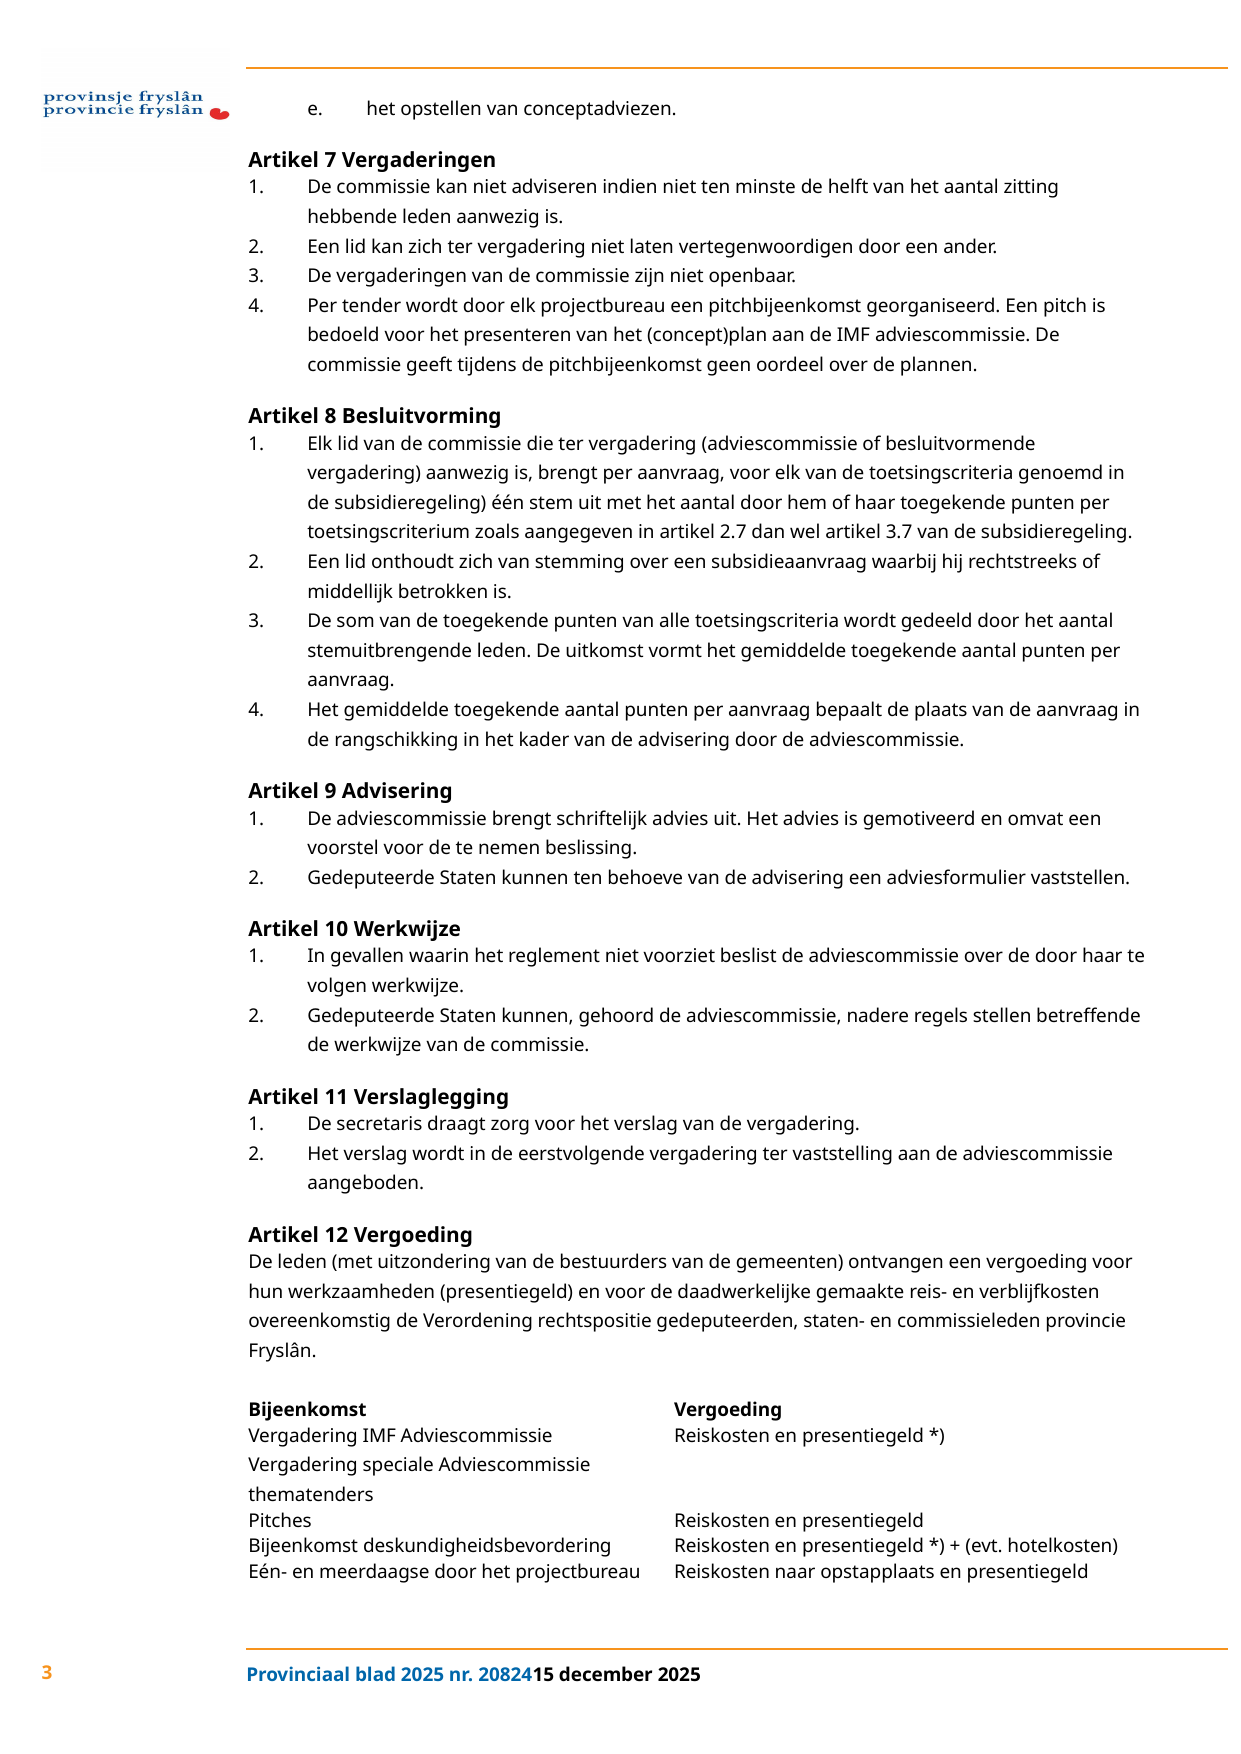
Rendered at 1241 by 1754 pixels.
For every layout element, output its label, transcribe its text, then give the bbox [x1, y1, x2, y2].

table_header Bijeenkomst [248, 1396, 674, 1422]
text Artikel 10 Werkwijze [248, 914, 1152, 943]
table_cell Bijeenkomst deskundigheidsbevordering [248, 1533, 674, 1558]
table_cell Reiskosten naar opstapplaats en presentiegeld [674, 1559, 1152, 1584]
list Een lid onthoudt zich van stemming over een subsidieaanvraag waarbij hij rechtstreeks of middellijk betrokken is. [248, 548, 1152, 604]
list In gevallen waarin het reglement niet voorziet beslist de adviescommissie over de door haar te volgen werkwijze. [248, 943, 1152, 998]
list Gedeputeerde Staten kunnen, gehoord de adviescommissie, nadere regels stellen betreffende de werkwijze van de commissie. [248, 1002, 1152, 1057]
text De leden (met uitzondering van de bestuurders van de gemeenten) ontvangen een vergoeding voor hun werkzaamheden (presentiegeld) en voor de daadwerkelijke gemaakte reis- en verblijfkosten overeenkomstig de Verordening rechtspositie gedeputeerden, staten- en commissieleden provincie Fryslân. [248, 1248, 1152, 1363]
table_header Vergoeding [674, 1396, 1152, 1422]
list Het gemiddelde toegekende aantal punten per aanvraag bepaalt de plaats van de aanvraag in de rangschikking in het kader van de advisering door de adviescommissie. [248, 696, 1152, 752]
list De vergaderingen van de commissie zijn niet openbaar. [248, 262, 1152, 288]
table_cell Eén- en meerdaagse door het projectbureau [248, 1559, 674, 1584]
table_cell Reiskosten en presentiegeld *) [674, 1422, 1152, 1507]
table_cell Vergadering IMF Adviescommissie Vergadering speciale Adviescommissie thematenders [248, 1422, 674, 1507]
picture [41, 47, 231, 172]
text Artikel 12 Vergoeding [248, 1220, 1152, 1248]
text Artikel 9 Advisering [248, 776, 1152, 805]
list Per tender wordt door elk projectbureau een pitchbijeenkomst georganiseerd. Een pitch is bedoeld voor het presenteren van het (concept)plan aan de IMF adviescommissie. De commissie geeft tijdens de pitchbijeenkomst geen oordeel over de plannen. [248, 292, 1152, 377]
list Een lid kan zich ter vergadering niet laten vertegenwoordigen door een ander. [248, 233, 1152, 258]
list Elk lid van de commissie die ter vergadering (adviescommissie of besluitvormende vergadering) aanwezig is, brengt per aanvraag, voor elk van de toetsingscriteria genoemd in de subsidieregeling) één stem uit met het aantal door hem of haar toegekende punten per toetsingscriterium zoals aangegeven in artikel 2.7 dan wel artikel 3.7 van de subsidieregeling. [248, 430, 1152, 544]
text Artikel 8 Besluitvorming [248, 402, 1152, 430]
list Gedeputeerde Staten kunnen ten behoeve van de advisering een adviesformulier vaststellen. [248, 864, 1152, 889]
list De som van de toegekende punten van alle toetsingscriteria wordt gedeeld door het aantal stemuitbrengende leden. De uitkomst vormt het gemiddelde toegekende aantal punten per aanvraag. [248, 607, 1152, 692]
text Artikel 11 Verslaglegging [248, 1082, 1152, 1110]
list De secretaris draagt zorg voor het verslag van de vergadering. [248, 1110, 1152, 1136]
list Het verslag wordt in de eerstvolgende vergadering ter vaststelling aan de adviescommissie aangeboden. [248, 1140, 1152, 1195]
table_cell Reiskosten en presentiegeld [674, 1507, 1152, 1533]
list De commissie kan niet adviseren indien niet ten minste de helft van het aantal zitting hebbende leden aanwezig is. [248, 174, 1152, 229]
list De adviescommissie brengt schriftelijk advies uit. Het advies is gemotiveerd en omvat een voorstel voor de te nemen beslissing. [248, 805, 1152, 860]
table_cell Pitches [248, 1507, 674, 1533]
list het opstellen van conceptadviezen. [307, 95, 1152, 121]
table_cell Reiskosten en presentiegeld *) + (evt. hotelkosten) [674, 1533, 1152, 1558]
text Artikel 7 Vergaderingen [248, 145, 1152, 174]
